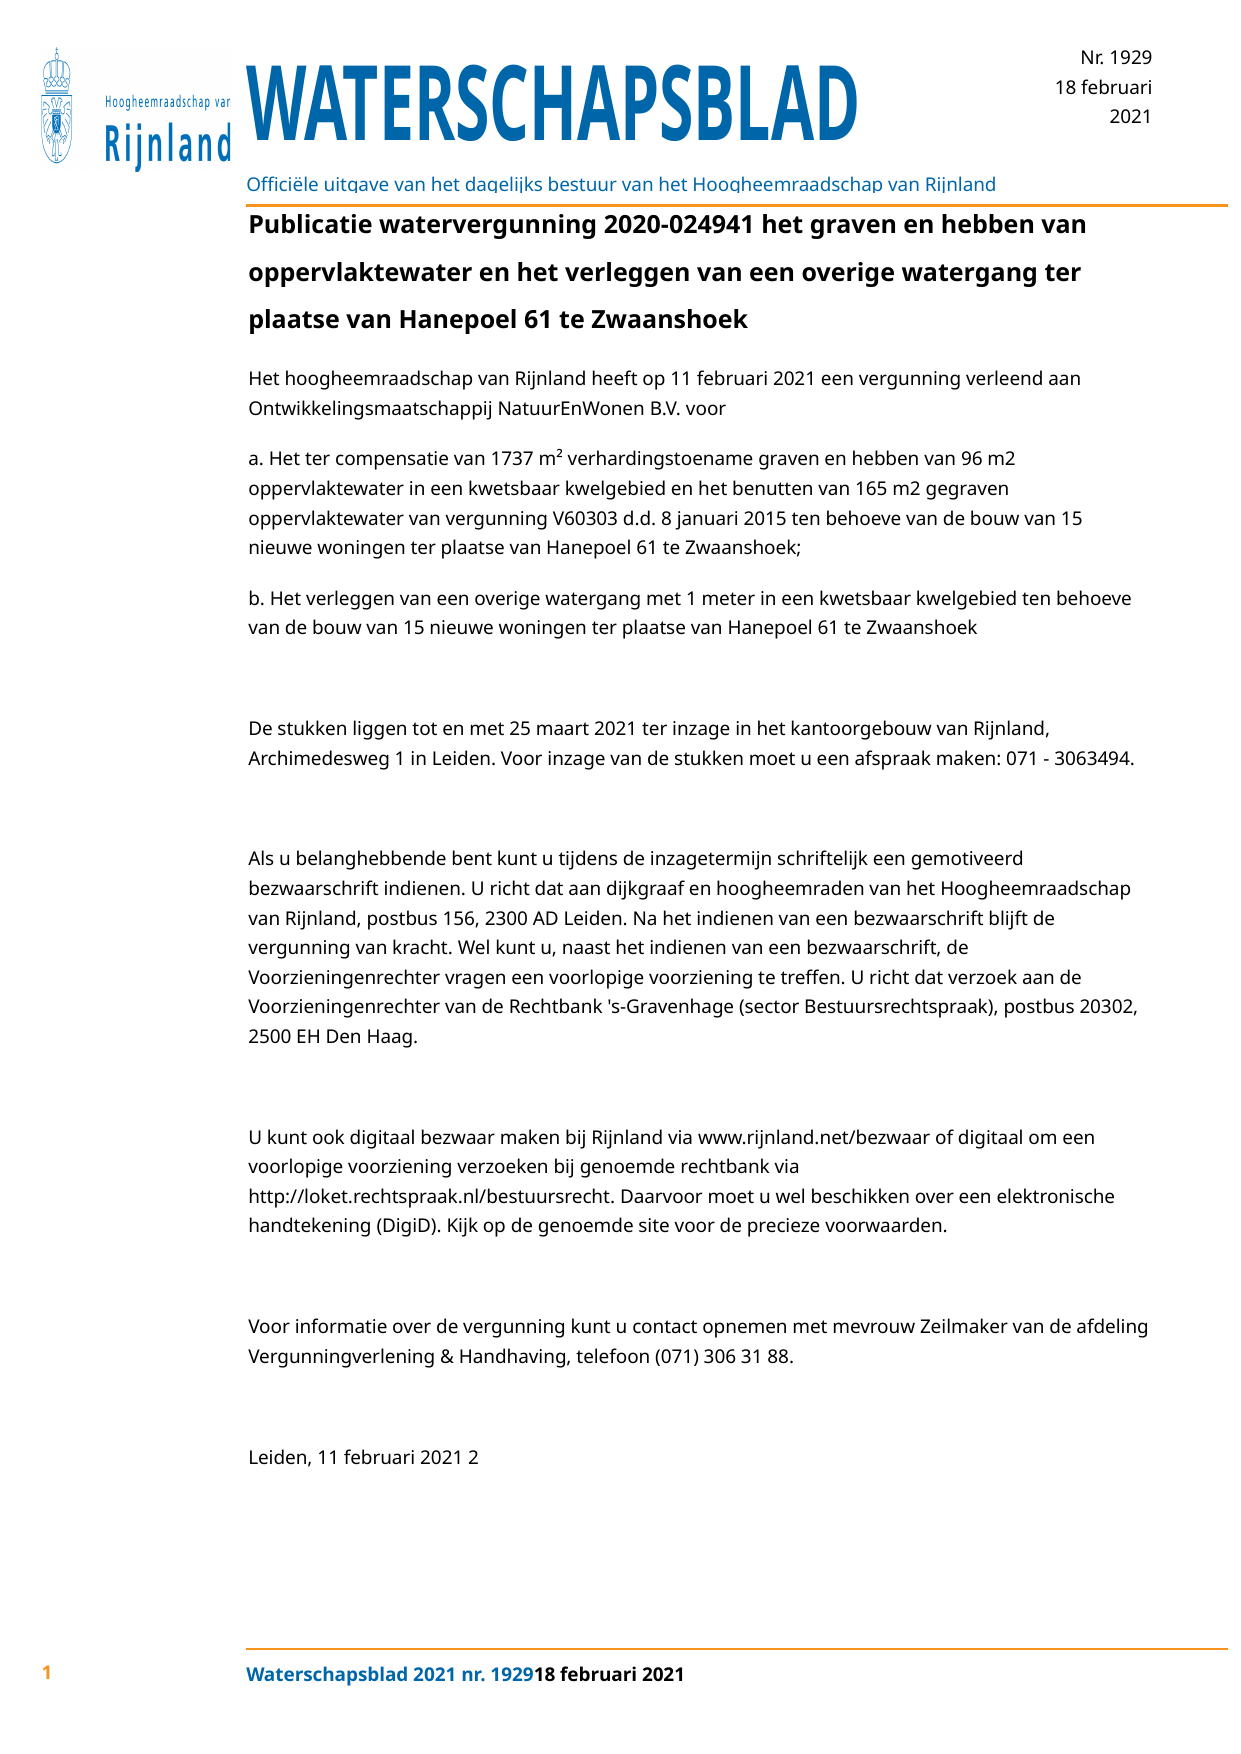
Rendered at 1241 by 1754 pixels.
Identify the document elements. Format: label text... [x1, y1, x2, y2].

text Voor informatie over de vergunning kunt u contact opnemen met mevrouw Zeilmaker van de afdeling Vergunningverlening & Handhaving, telefoon (071) 306 31 88. [248, 1313, 1152, 1369]
text b. Het verleggen van een overige watergang met 1 meter in een kwetsbaar kwelgebied ten behoeve van de bouw van 15 nieuwe woningen ter plaatse van Hanepoel 61 te Zwaanshoek [248, 585, 1152, 640]
text Publicatie watervergunning 2020-024941 het graven en hebben van oppervlaktewater en het verleggen van een overige watergang ter plaatse van Hanepoel 61 te Zwaanshoek [248, 207, 1152, 336]
picture [41, 47, 231, 172]
text Het hoogheemraadschap van Rijnland heeft op 11 februari 2021 een vergunning verleend aan Ontwikkelingsmaatschappij NatuurEnWonen B.V. voor [248, 366, 1152, 421]
text Leiden, 11 februari 2021 2 [248, 1444, 1152, 1469]
text De stukken liggen tot en met 25 maart 2021 ter inzage in het kantoorgebouw van Rijnland, Archimedesweg 1 in Leiden. Voor inzage van de stukken moet u een afspraak maken: 071 - 3063494. [248, 715, 1152, 770]
text Als u belanghebbende bent kunt u tijdens de inzagetermijn schriftelijk een gemotiveerd bezwaarschrift indienen. U richt dat aan dijkgraaf en hoogheemraden van het Hoogheemraadschap van Rijnland, postbus 156, 2300 AD Leiden. Na het indienen van een bezwaarschrift blijft de vergunning van kracht. Wel kunt u, naast het indienen van een bezwaarschrift, de Voorzieningenrechter vragen een voorlopige voorziening te treffen. U richt dat verzoek aan de Voorzieningenrechter van de Rechtbank 's-Gravenhage (sector Bestuursrechtspraak), postbus 20302, 2500 EH Den Haag. [248, 846, 1152, 1049]
text a. Het ter compensatie van 1737 m² verhardingstoename graven en hebben van 96 m2 oppervlaktewater in een kwetsbaar kwelgebied en het benutten van 165 m2 gegraven oppervlaktewater van vergunning V60303 d.d. 8 januari 2015 ten behoeve van de bouw van 15 nieuwe woningen ter plaatse van Hanepoel 61 te Zwaanshoek; [248, 446, 1152, 560]
text U kunt ook digitaal bezwaar maken bij Rijnland via www.rijnland.net/bezwaar of digitaal om een voorlopige voorziening verzoeken bij genoemde rechtbank via http://loket.rechtspraak.nl/bestuursrecht. Daarvoor moet u wel beschikken over een elektronische handtekening (DigiD). Kijk op de genoemde site voor de precieze voorwaarden. [248, 1124, 1152, 1238]
